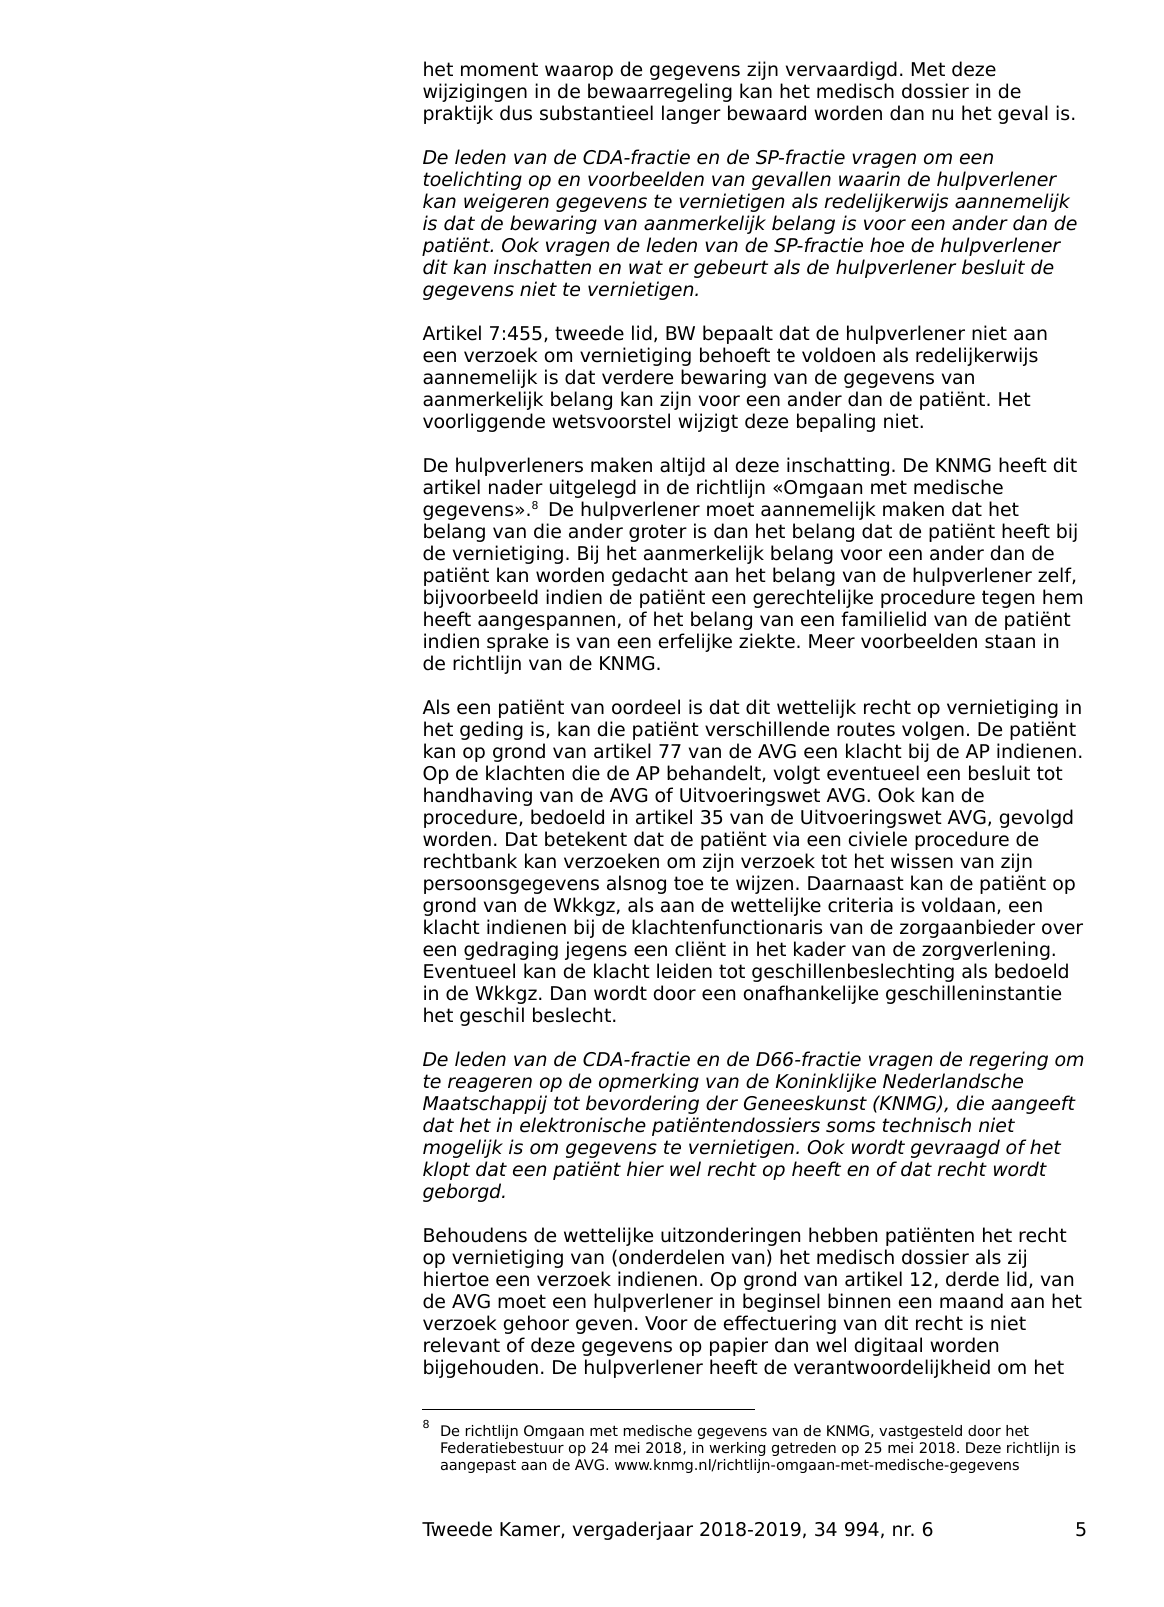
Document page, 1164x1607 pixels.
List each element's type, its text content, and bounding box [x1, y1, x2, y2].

text Als een patiënt van oordeel is dat dit wettelijk recht op vernietiging in het geding is, kan die patiënt verschillende routes volgen. De patiënt kan op grond van artikel 77 van de AVG een klacht bij de AP indienen. Op de klachten die de AP behandelt, volgt eventueel een besluit tot handhaving van de AVG of Uitvoeringswet AVG. Ook kan de procedure, bedoeld in artikel 35 van de Uitvoeringswet AVG, gevolgd worden. Dat betekent dat de patiënt via een civiele procedure de rechtbank kan verzoeken om zijn verzoek tot het wissen van zijn persoonsgegevens alsnog toe te wijzen. Daarnaast kan de patiënt op grond van de Wkkgz, als aan de wettelijke criteria is voldaan, een klacht indienen bij de klachtenfunctionaris van de zorgaanbieder over een gedraging jegens een cliënt in het kader van de zorgverlening. Eventueel kan de klacht leiden tot geschillenbeslechting als bedoeld in de Wkkgz. Dan wordt door een onafhankelijke geschilleninstantie het geschil beslecht. [422, 697, 1087, 1027]
text Behoudens de wettelijke uitzonderingen hebben patiënten het recht op vernietiging van (onderdelen van) het medisch dossier als zij hiertoe een verzoek indienen. Op grond van artikel 12, derde lid, van de AVG moet een hulpverlener in beginsel binnen een maand aan het verzoek gehoor geven. Voor de effectuering van dit recht is niet relevant of deze gegevens op papier dan wel digitaal worden bijgehouden. De hulpverlener heeft de verantwoordelijkheid om het [422, 1225, 1087, 1379]
text De richtlijn Omgaan met medische gegevens van de KNMG, vastgesteld door het Federatiebestuur op 24 mei 2018, in werking getreden op 25 mei 2018. Deze richtlijn is aangepast aan de AVG. www.knmg.nl/richtlijn-omgaan-met-medische-gegevens [422, 1418, 1087, 1474]
text De leden van de CDA-fractie en de SP-fractie vragen om een toelichting op en voorbeelden van gevallen waarin de hulpverlener kan weigeren gegevens te vernietigen als redelijkerwijs aannemelijk is dat de bewaring van aanmerkelijk belang is voor een ander dan de patiënt. Ook vragen de leden van de SP-fractie hoe de hulpverlener dit kan inschatten en wat er gebeurt als de hulpverlener besluit de gegevens niet te vernietigen. [422, 147, 1087, 301]
text De leden van de CDA-fractie en de D66-fractie vragen de regering om te reageren op de opmerking van de Koninklijke Nederlandsche Maatschappij tot bevordering der Geneeskunst (KNMG), die aangeeft dat het in elektronische patiëntendossiers soms technisch niet mogelijk is om gegevens te vernietigen. Ook wordt gevraagd of het klopt dat een patiënt hier wel recht op heeft en of dat recht wordt geborgd. [422, 1049, 1087, 1203]
text Artikel 7:455, tweede lid, BW bepaalt dat de hulpverlener niet aan een verzoek om vernietiging behoeft te voldoen als redelijkerwijs aannemelijk is dat verdere bewaring van de gegevens van aanmerkelijk belang kan zijn voor een ander dan de patiënt. Het voorliggende wetsvoorstel wijzigt deze bepaling niet. [422, 323, 1087, 433]
text De hulpverleners maken altijd al deze inschatting. De KNMG heeft dit artikel nader uitgelegd in de richtlijn «Omgaan met medische gegevens». De hulpverlener moet aannemelijk maken dat het belang van die ander groter is dan het belang dat de patiënt heeft bij de vernietiging. Bij het aanmerkelijk belang voor een ander dan de patiënt kan worden gedacht aan het belang van de hulpverlener zelf, bijvoorbeeld indien de patiënt een gerechtelijke procedure tegen hem heeft aangespannen, of het belang van een familielid van de patiënt indien sprake is van een erfelijke ziekte. Meer voorbeelden staan in de richtlijn van de KNMG. [422, 455, 1087, 675]
text het moment waarop de gegevens zijn vervaardigd. Met deze wijzigingen in de bewaarregeling kan het medisch dossier in de praktijk dus substantieel langer bewaard worden dan nu het geval is. [422, 59, 1087, 125]
